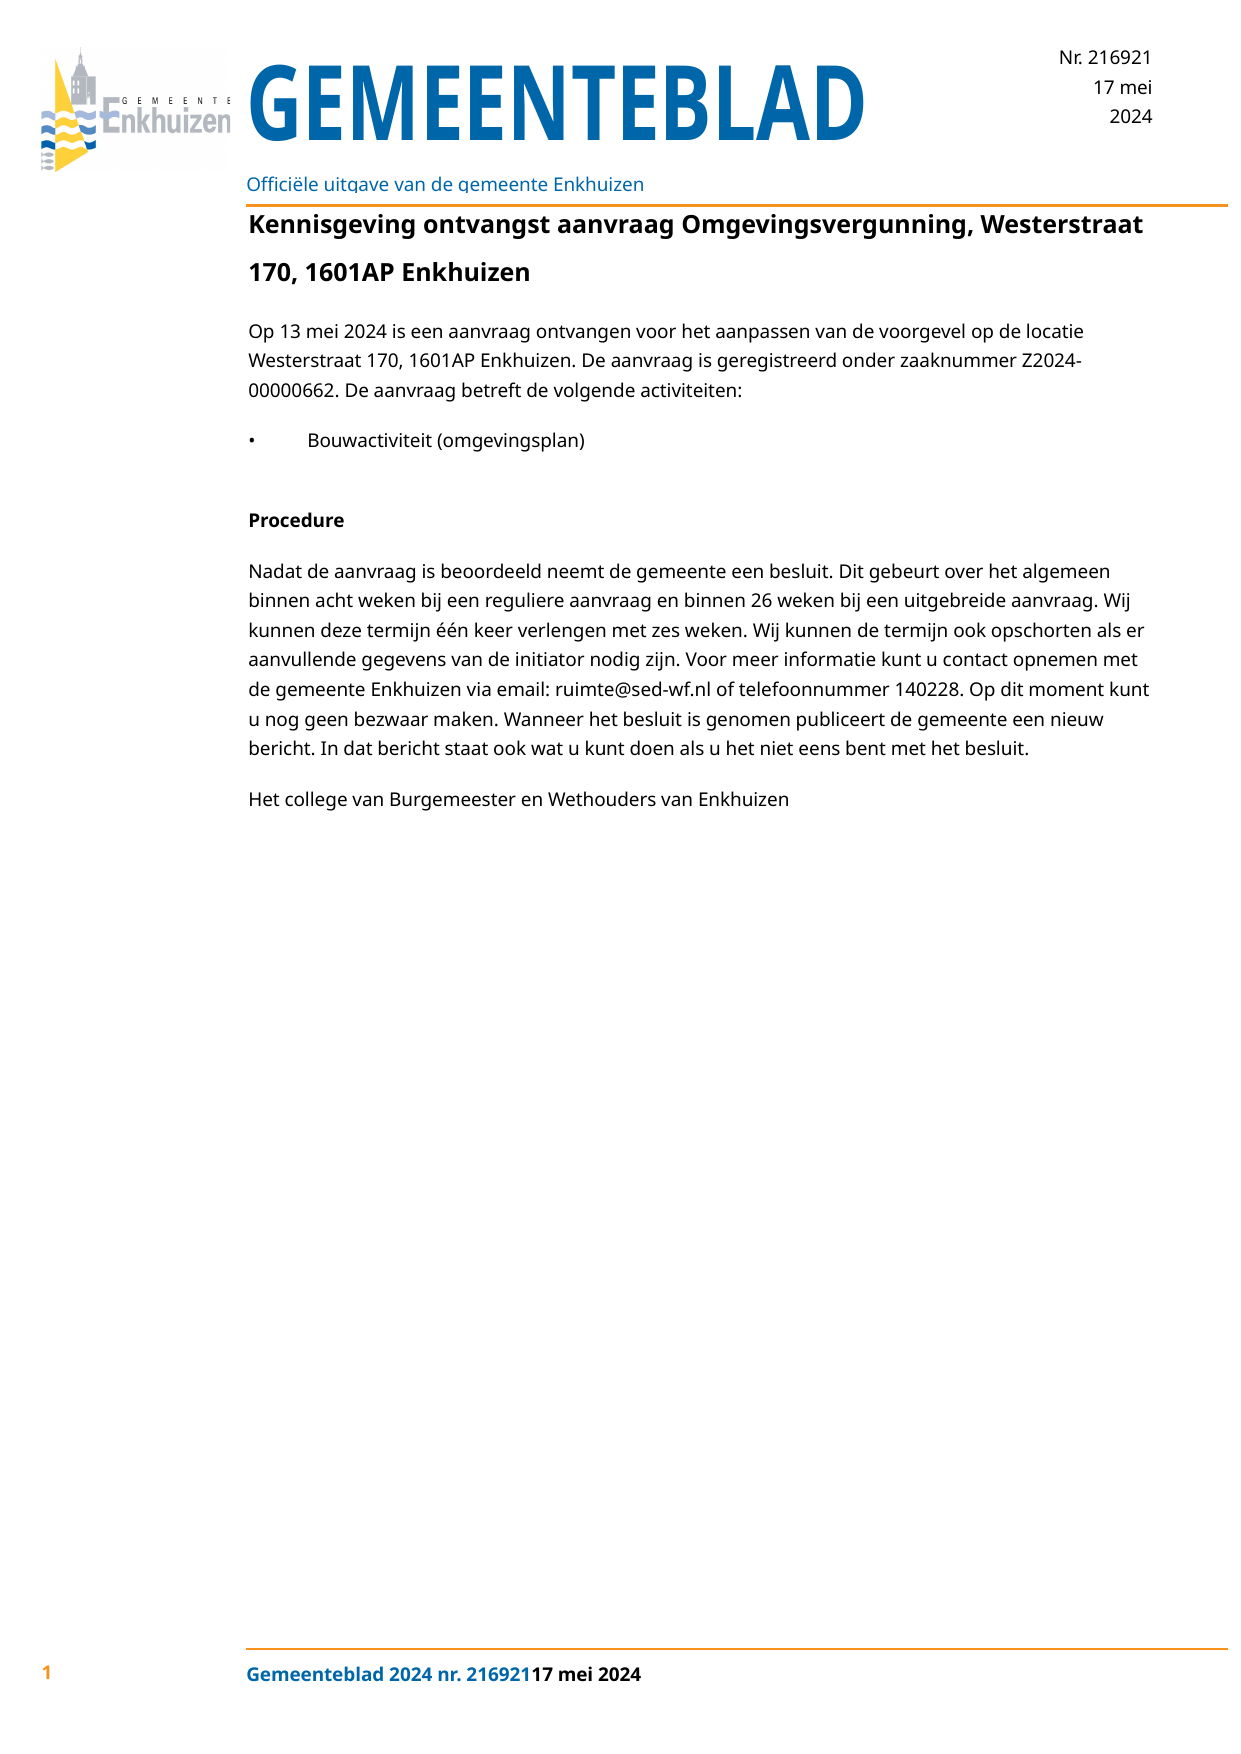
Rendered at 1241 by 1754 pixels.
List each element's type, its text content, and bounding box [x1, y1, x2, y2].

picture [41, 47, 231, 172]
text Het college van Burgemeester en Wethouders van Enkhuizen [248, 786, 1152, 812]
text Op 13 mei 2024 is een aanvraag ontvangen voor het aanpassen van de voorgevel op de locatie Westerstraat 170, 1601AP Enkhuizen. De aanvraag is geregistreerd onder zaaknummer Z2024-00000662. De aanvraag betreft de volgende activiteiten: [248, 318, 1152, 403]
text Procedure [248, 507, 1152, 533]
text Nadat de aanvraag is beoordeeld neemt de gemeente een besluit. Dit gebeurt over het algemeen binnen acht weken bij een reguliere aanvraag en binnen 26 weken bij een uitgebreide aanvraag. Wij kunnen deze termijn één keer verlengen met zes weken. Wij kunnen de termijn ook opschorten als er aanvullende gegevens van de initiator nodig zijn. Voor meer informatie kunt u contact opnemen met de gemeente Enkhuizen via email: ruimte@sed-wf.nl of telefoonnummer 140228. Op dit moment kunt u nog geen bezwaar maken. Wanneer het besluit is genomen publiceert de gemeente een nieuw bericht. In dat bericht staat ook wat u kunt doen als u het niet eens bent met het besluit. [248, 558, 1152, 761]
text Kennisgeving ontvangst aanvraag Omgevingsvergunning, Westerstraat 170, 1601AP Enkhuizen [248, 207, 1152, 288]
list Bouwactiviteit (omgevingsplan) [248, 427, 1152, 453]
